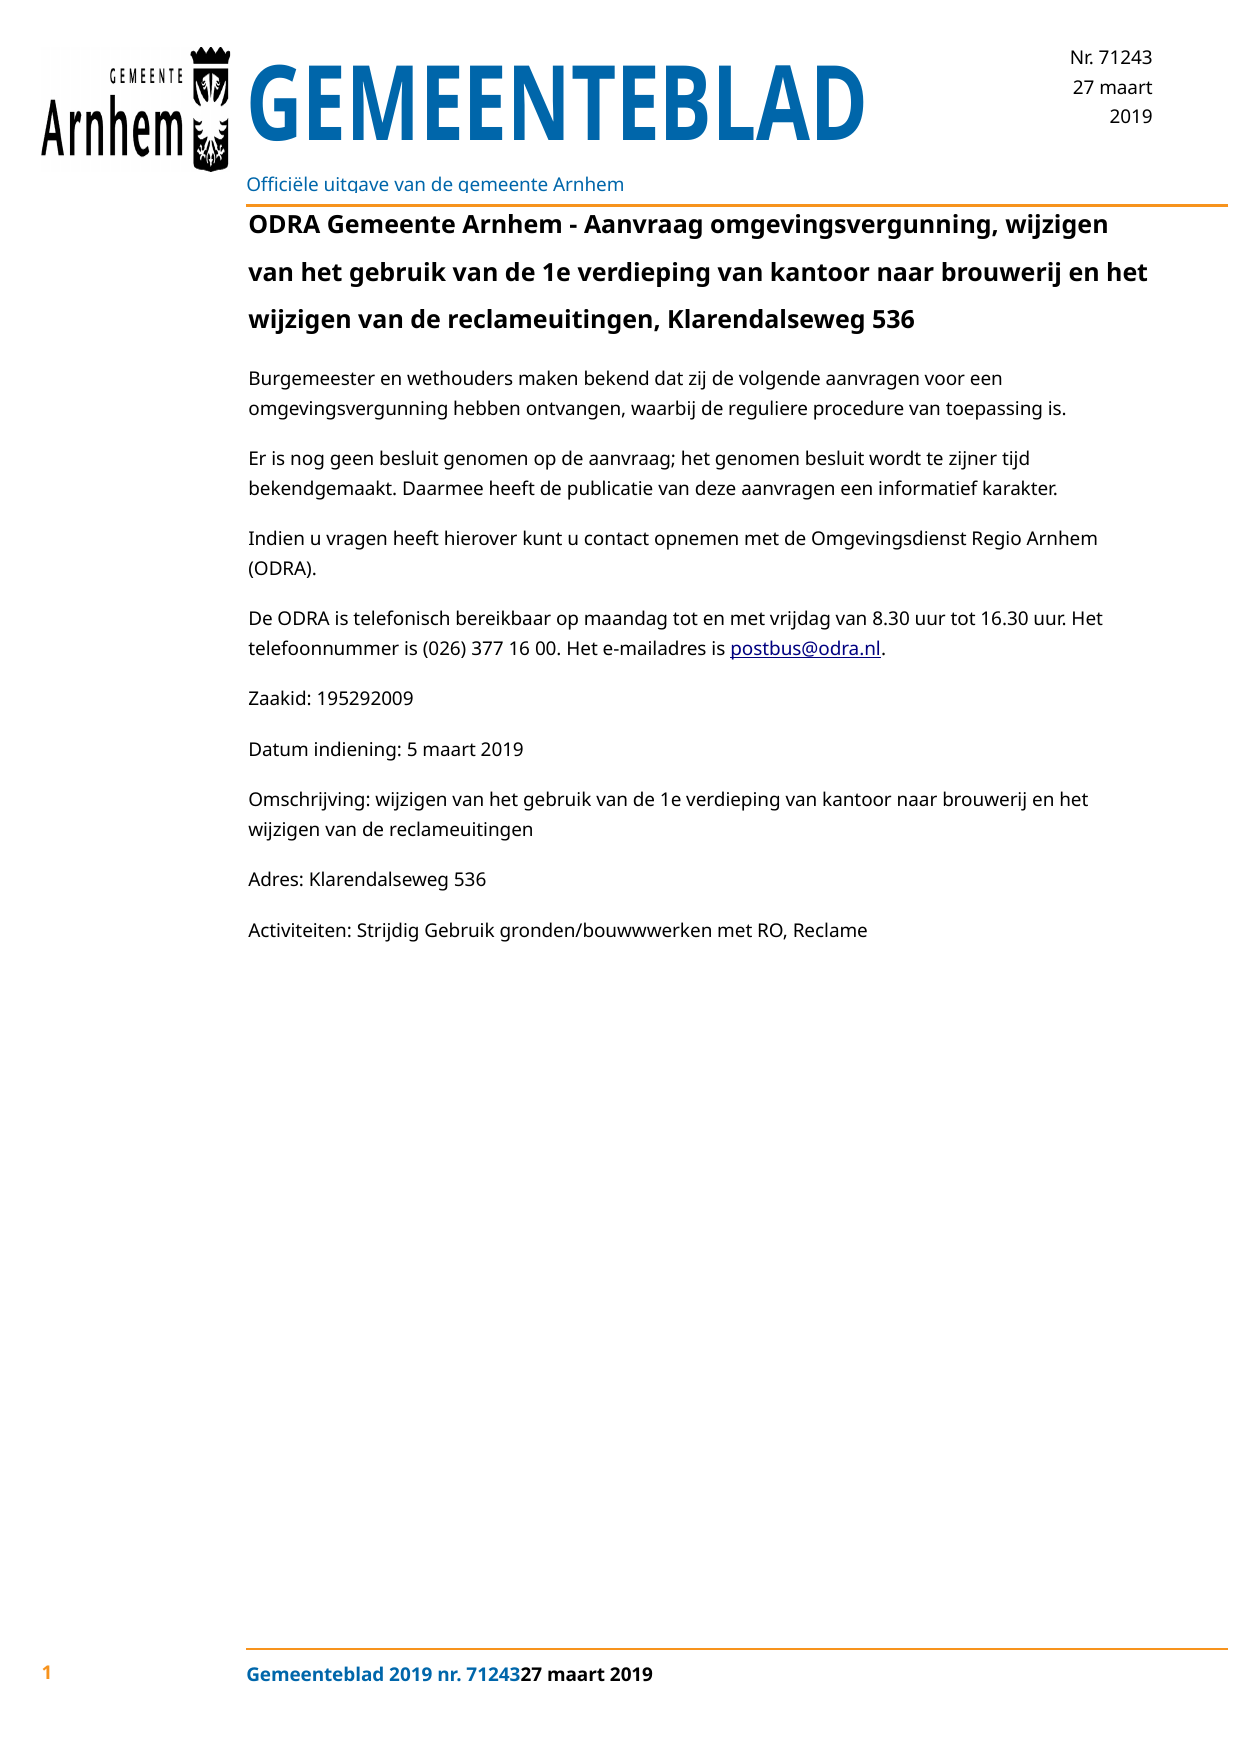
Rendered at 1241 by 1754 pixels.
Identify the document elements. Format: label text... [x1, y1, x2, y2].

text Indien u vragen heeft hierover kunt u contact opnemen met de Omgevingsdienst Regio Arnhem (ODRA). [248, 526, 1152, 581]
text Er is nog geen besluit genomen op de aanvraag; het genomen besluit wordt te zijner tijd bekendgemaakt. Daarmee heeft de publicatie van deze aanvragen een informatief karakter. [248, 446, 1152, 501]
text Burgemeester en wethouders maken bekend dat zij de volgende aanvragen voor een omgevingsvergunning hebben ontvangen, waarbij de reguliere procedure van toepassing is. [248, 366, 1152, 421]
picture [41, 47, 231, 172]
text Omschrijving: wijzigen van het gebruik van de 1e verdieping van kantoor naar brouwerij en het wijzigen van de reclameuitingen [248, 786, 1152, 842]
text Zaakid: 195292009 [248, 686, 1152, 711]
text Activiteiten: Strijdig Gebruik gronden/bouwwwerken met RO, Reclame [248, 917, 1152, 942]
text Adres: Klarendalseweg 536 [248, 866, 1152, 892]
text De ODRA is telefonisch bereikbaar op maandag tot en met vrijdag van 8.30 uur tot 16.30 uur. Het telefoonnummer is (026) 377 16 00. Het e-mailadres is postbus@odra.nl. [248, 606, 1152, 661]
text ODRA Gemeente Arnhem - Aanvraag omgevingsvergunning, wijzigen van het gebruik van de 1e verdieping van kantoor naar brouwerij en het wijzigen van de reclameuitingen, Klarendalseweg 536 [248, 207, 1152, 336]
text Datum indiening: 5 maart 2019 [248, 736, 1152, 762]
